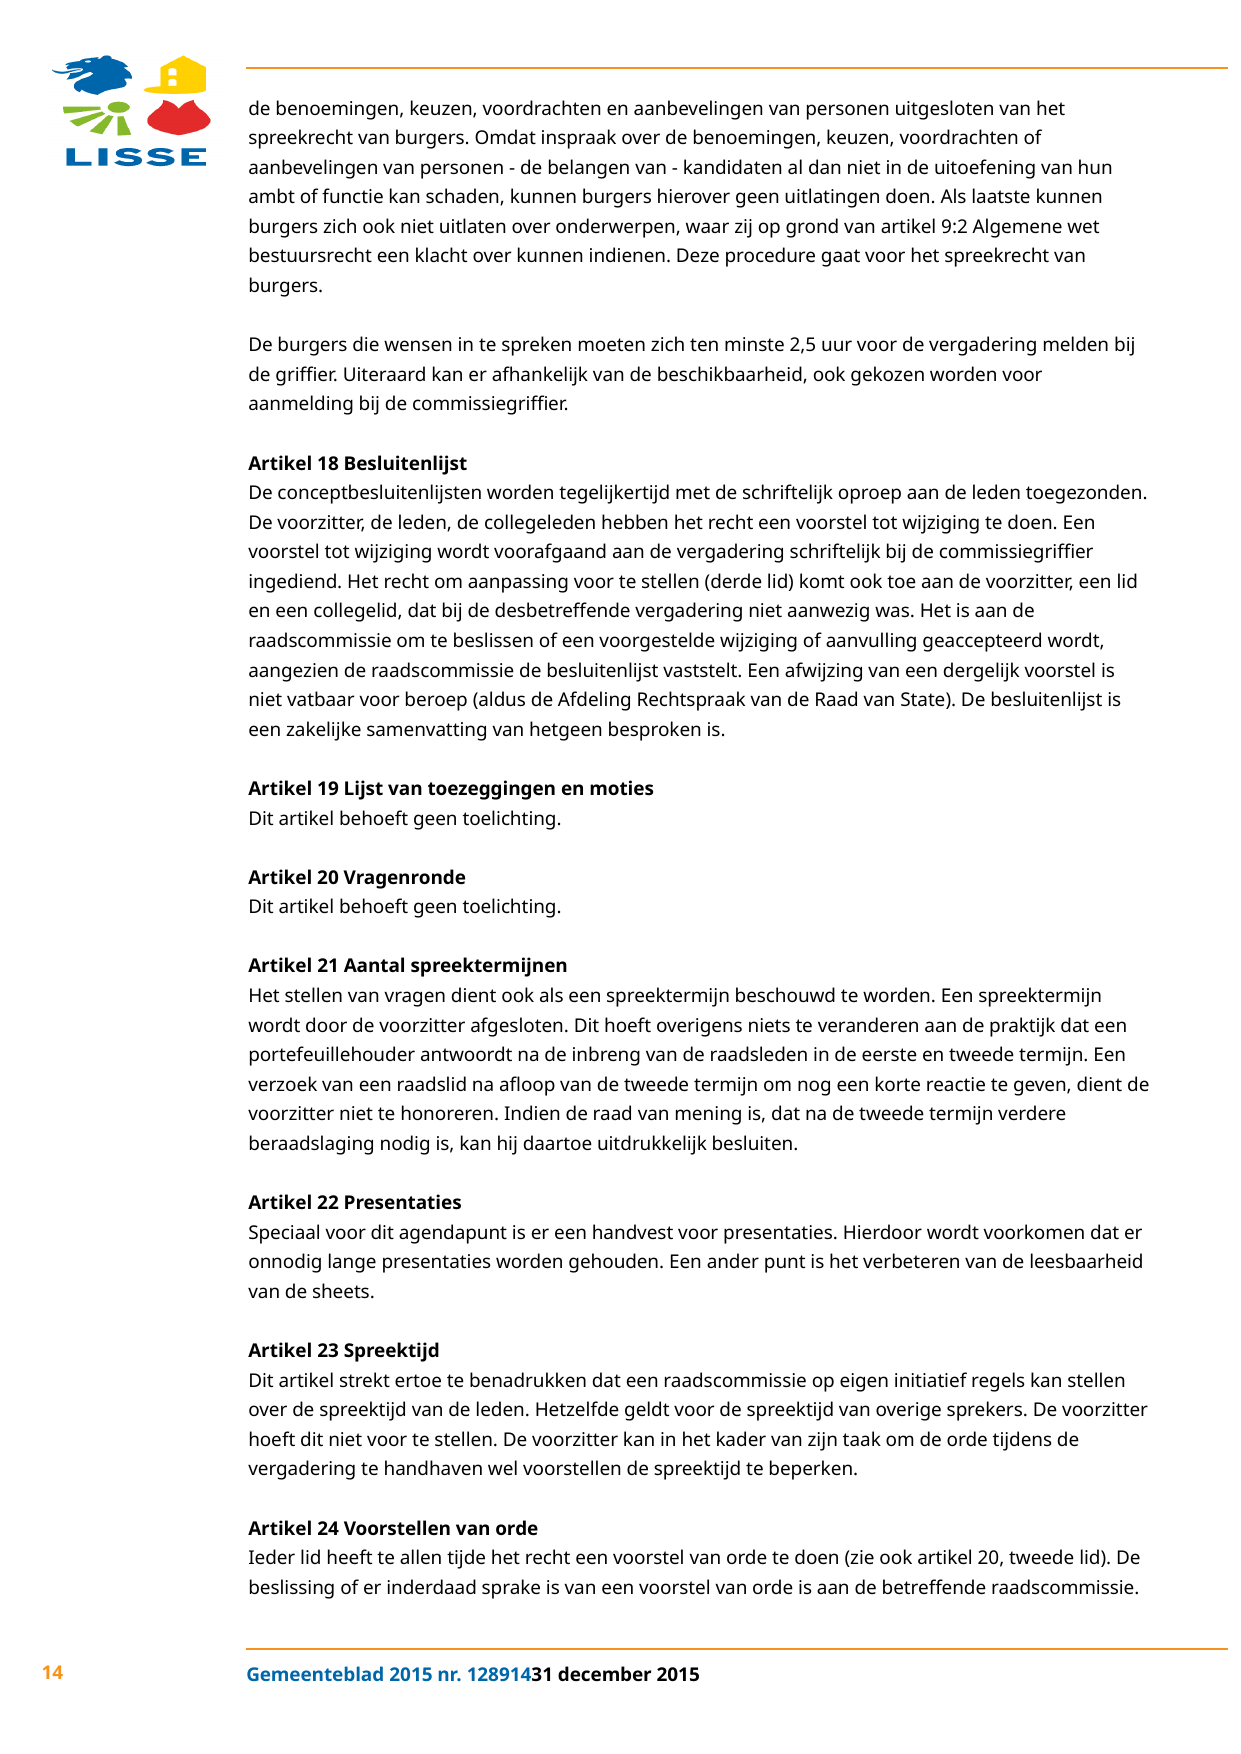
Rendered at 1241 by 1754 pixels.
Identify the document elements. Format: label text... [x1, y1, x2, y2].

text Dit artikel behoeft geen toelichting. [248, 805, 1152, 831]
text De burgers die wensen in te spreken moeten zich ten minste 2,5 uur voor de vergadering melden bij de griffier. Uiteraard kan er afhankelijk van de beschikbaarheid, ook gekozen worden voor aanmelding bij de commissiegriffier. [248, 331, 1152, 416]
text Artikel 19 Lijst van toezeggingen en moties [248, 775, 1152, 801]
text Speciaal voor dit agendapunt is er een handvest voor presentaties. Hierdoor wordt voorkomen dat er onnodig lange presentaties worden gehouden. Een ander punt is het verbeteren van de leesbaarheid van de sheets. [248, 1219, 1152, 1304]
text Artikel 22 Presentaties [248, 1189, 1152, 1215]
text Het stellen van vragen dient ook als een spreektermijn beschouwd te worden. Een spreektermijn wordt door de voorzitter afgesloten. Dit hoeft overigens niets te veranderen aan de praktijk dat een portefeuillehouder antwoordt na de inbreng van de raadsleden in de eerste en tweede termijn. Een verzoek van een raadslid na afloop van de tweede termijn om nog een korte reactie te geven, dient de voorzitter niet te honoreren. Indien de raad van mening is, dat na de tweede termijn verdere beraadslaging nodig is, kan hij daartoe uitdrukkelijk besluiten. [248, 982, 1152, 1156]
text Artikel 18 Besluitenlijst [248, 450, 1152, 476]
text de benoemingen, keuzen, voordrachten en aanbevelingen van personen uitgesloten van het spreekrecht van burgers. Omdat inspraak over de benoemingen, keuzen, voordrachten of aanbevelingen van personen - de belangen van - kandidaten al dan niet in de uitoefening van hun ambt of functie kan schaden, kunnen burgers hierover geen uitlatingen doen. Als laatste kunnen burgers zich ook niet uitlaten over onderwerpen, waar zij op grond van artikel 9:2 Algemene wet bestuursrecht een klacht over kunnen indienen. Deze procedure gaat voor het spreekrecht van burgers. [248, 95, 1152, 298]
text Artikel 20 Vragenronde [248, 864, 1152, 890]
text Artikel 24 Voorstellen van orde [248, 1515, 1152, 1541]
text Dit artikel behoeft geen toelichting. [248, 893, 1152, 919]
picture [41, 47, 231, 172]
text Artikel 21 Aantal spreektermijnen [248, 953, 1152, 978]
text De conceptbesluitenlijsten worden tegelijkertijd met de schriftelijk oproep aan de leden toegezonden. De voorzitter, de leden, de collegeleden hebben het recht een voorstel tot wijziging te doen. Een voorstel tot wijziging wordt voorafgaand aan de vergadering schriftelijk bij de commissiegriffier ingediend. Het recht om aanpassing voor te stellen (derde lid) komt ook toe aan de voorzitter, een lid en een collegelid, dat bij de desbetreffende vergadering niet aanwezig was. Het is aan de raadscommissie om te beslissen of een voorgestelde wijziging of aanvulling geaccepteerd wordt, aangezien de raadscommissie de besluitenlijst vaststelt. Een afwijzing van een dergelijk voorstel is niet vatbaar voor beroep (aldus de Afdeling Rechtspraak van de Raad van State). De besluitenlijst is een zakelijke samenvatting van hetgeen besproken is. [248, 479, 1152, 742]
text Dit artikel strekt ertoe te benadrukken dat een raadscommissie op eigen initiatief regels kan stellen over de spreektijd van de leden. Hetzelfde geldt voor de spreektijd van overige sprekers. De voorzitter hoeft dit niet voor te stellen. De voorzitter kan in het kader van zijn taak om de orde tijdens de vergadering te handhaven wel voorstellen de spreektijd te beperken. [248, 1367, 1152, 1481]
text Artikel 23 Spreektijd [248, 1337, 1152, 1363]
text Ieder lid heeft te allen tijde het recht een voorstel van orde te doen (zie ook artikel 20, tweede lid). De beslissing of er inderdaad sprake is van een voorstel van orde is aan de betreffende raadscommissie. [248, 1544, 1152, 1600]
